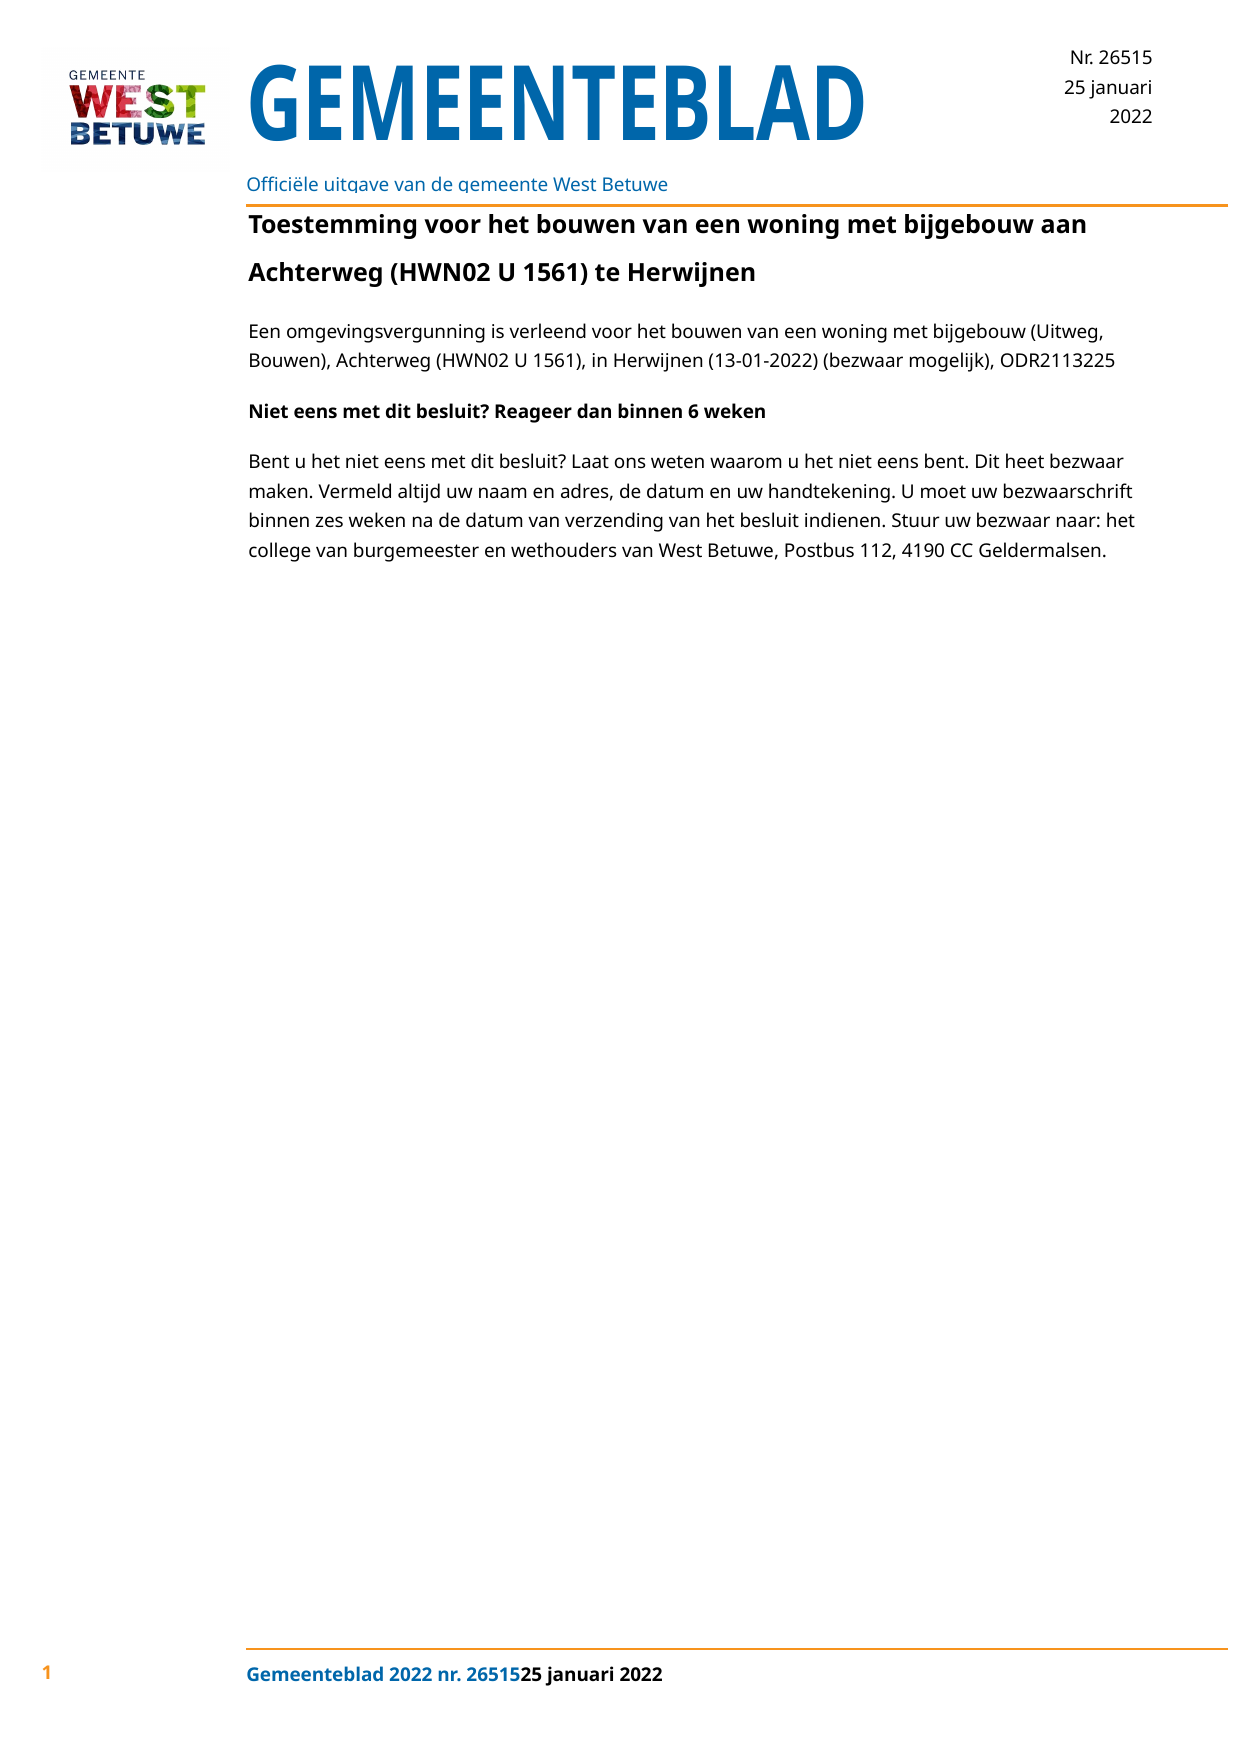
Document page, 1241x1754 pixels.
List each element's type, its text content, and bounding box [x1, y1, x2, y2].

text Niet eens met dit besluit? Reageer dan binnen 6 weken [248, 398, 1152, 424]
text Een omgevingsvergunning is verleend voor het bouwen van een woning met bijgebouw (Uitweg, Bouwen), Achterweg (HWN02 U 1561), in Herwijnen (13-01-2022) (bezwaar mogelijk), ODR2113225 [248, 318, 1152, 373]
text Toestemming voor het bouwen van een woning met bijgebouw aan Achterweg (HWN02 U 1561) te Herwijnen [248, 207, 1152, 288]
picture [41, 47, 231, 172]
text Bent u het niet eens met dit besluit? Laat ons weten waarom u het niet eens bent. Dit heet bezwaar maken. Vermeld altijd uw naam en adres, de datum en uw handtekening. U moet uw bezwaarschrift binnen zes weken na de datum van verzending van het besluit indienen. Stuur uw bezwaar naar: het college van burgemeester en wethouders van West Betuwe, Postbus 112, 4190 CC Geldermalsen. [248, 448, 1152, 563]
